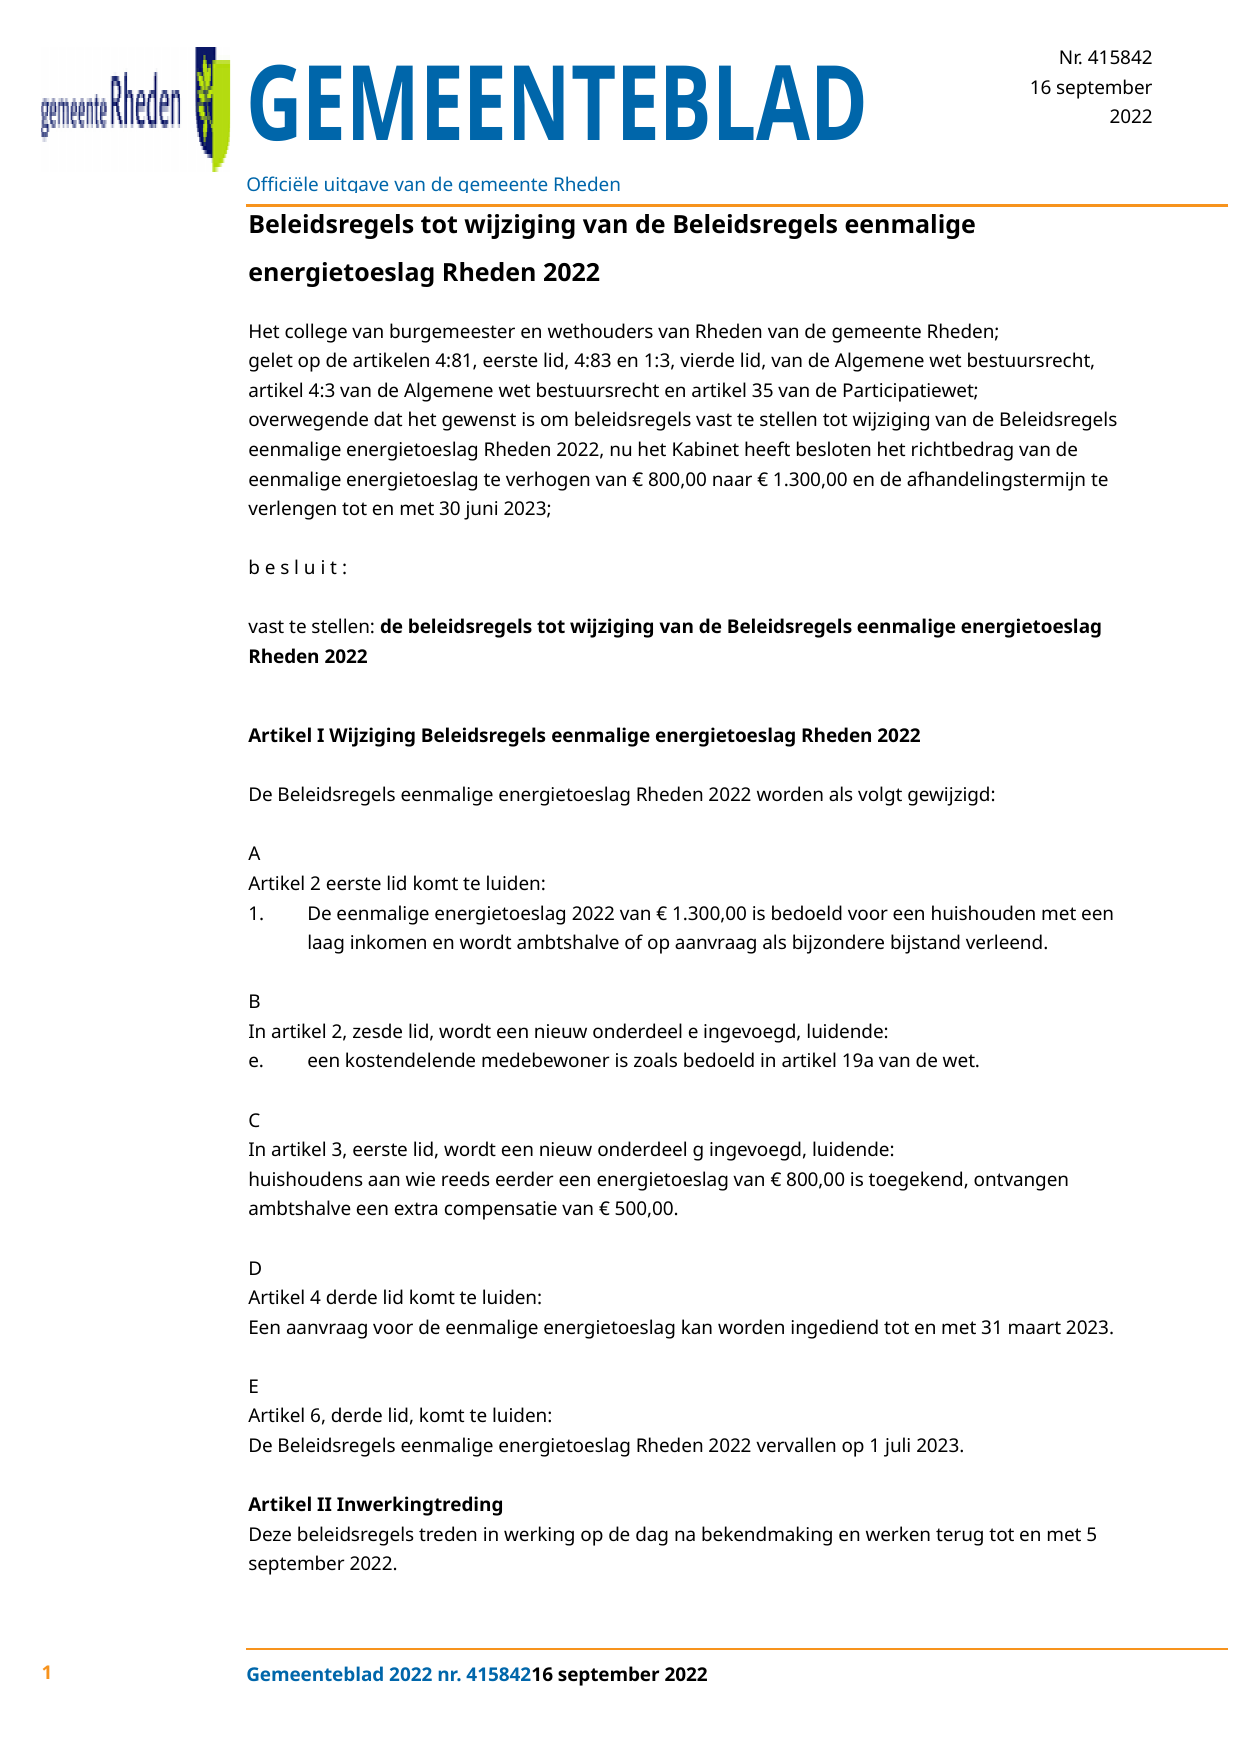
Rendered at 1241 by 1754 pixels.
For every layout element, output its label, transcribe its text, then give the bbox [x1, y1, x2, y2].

text b e s l u i t : [248, 554, 1152, 580]
text Artikel 6, derde lid, komt te luiden: [248, 1403, 1152, 1428]
text overwegende dat het gewenst is om beleidsregels vast te stellen tot wijziging van de Beleidsregels eenmalige energietoeslag Rheden 2022, nu het Kabinet heeft besloten het richtbedrag van de eenmalige energietoeslag te verhogen van € 800,00 naar € 1.300,00 en de afhandelingstermijn te verlengen tot en met 30 juni 2023; [248, 407, 1152, 521]
text A [248, 841, 1152, 866]
list een kostendelende medebewoner is zoals bedoeld in artikel 19a van de wet. [248, 1048, 1152, 1073]
text B [248, 988, 1152, 1014]
text Beleidsregels tot wijziging van de Beleidsregels eenmalige energietoeslag Rheden 2022 [248, 207, 1152, 288]
text Artikel 2 eerste lid komt te luiden: [248, 870, 1152, 896]
text Deze beleidsregels treden in werking op de dag na bekendmaking en werken terug tot en met 5 september 2022. [248, 1521, 1152, 1576]
text Het college van burgemeester en wethouders van Rheden van de gemeente Rheden; [248, 318, 1152, 344]
text Artikel 4 derde lid komt te luiden: [248, 1284, 1152, 1310]
text In artikel 2, zesde lid, wordt een nieuw onderdeel e ingevoegd, luidende: [248, 1018, 1152, 1044]
text Een aanvraag voor de eenmalige energietoeslag kan worden ingediend tot en met 31 maart 2023. [248, 1314, 1152, 1339]
text Artikel I Wijziging Beleidsregels eenmalige energietoeslag Rheden 2022 [248, 722, 1152, 748]
picture [41, 47, 231, 172]
list De eenmalige energietoeslag 2022 van € 1.300,00 is bedoeld voor een huishouden met een laag inkomen en wordt ambtshalve of op aanvraag als bijzondere bijstand verleend. [248, 900, 1152, 955]
text huishoudens aan wie reeds eerder een energietoeslag van € 800,00 is toegekend, ontvangen ambtshalve een extra compensatie van € 500,00. [248, 1166, 1152, 1221]
text Artikel II Inwerkingtreding [248, 1491, 1152, 1517]
text vast te stellen: de beleidsregels tot wijziging van de Beleidsregels eenmalige energietoeslag Rheden 2022 [248, 614, 1152, 669]
text C [248, 1107, 1152, 1132]
text De Beleidsregels eenmalige energietoeslag Rheden 2022 worden als volgt gewijzigd: [248, 781, 1152, 807]
text De Beleidsregels eenmalige energietoeslag Rheden 2022 vervallen op 1 juli 2023. [248, 1432, 1152, 1458]
text In artikel 3, eerste lid, wordt een nieuw onderdeel g ingevoegd, luidende: [248, 1136, 1152, 1162]
text gelet op de artikelen 4:81, eerste lid, 4:83 en 1:3, vierde lid, van de Algemene wet bestuursrecht, artikel 4:3 van de Algemene wet bestuursrecht en artikel 35 van de Participatiewet; [248, 347, 1152, 403]
text D [248, 1255, 1152, 1280]
text E [248, 1373, 1152, 1399]
